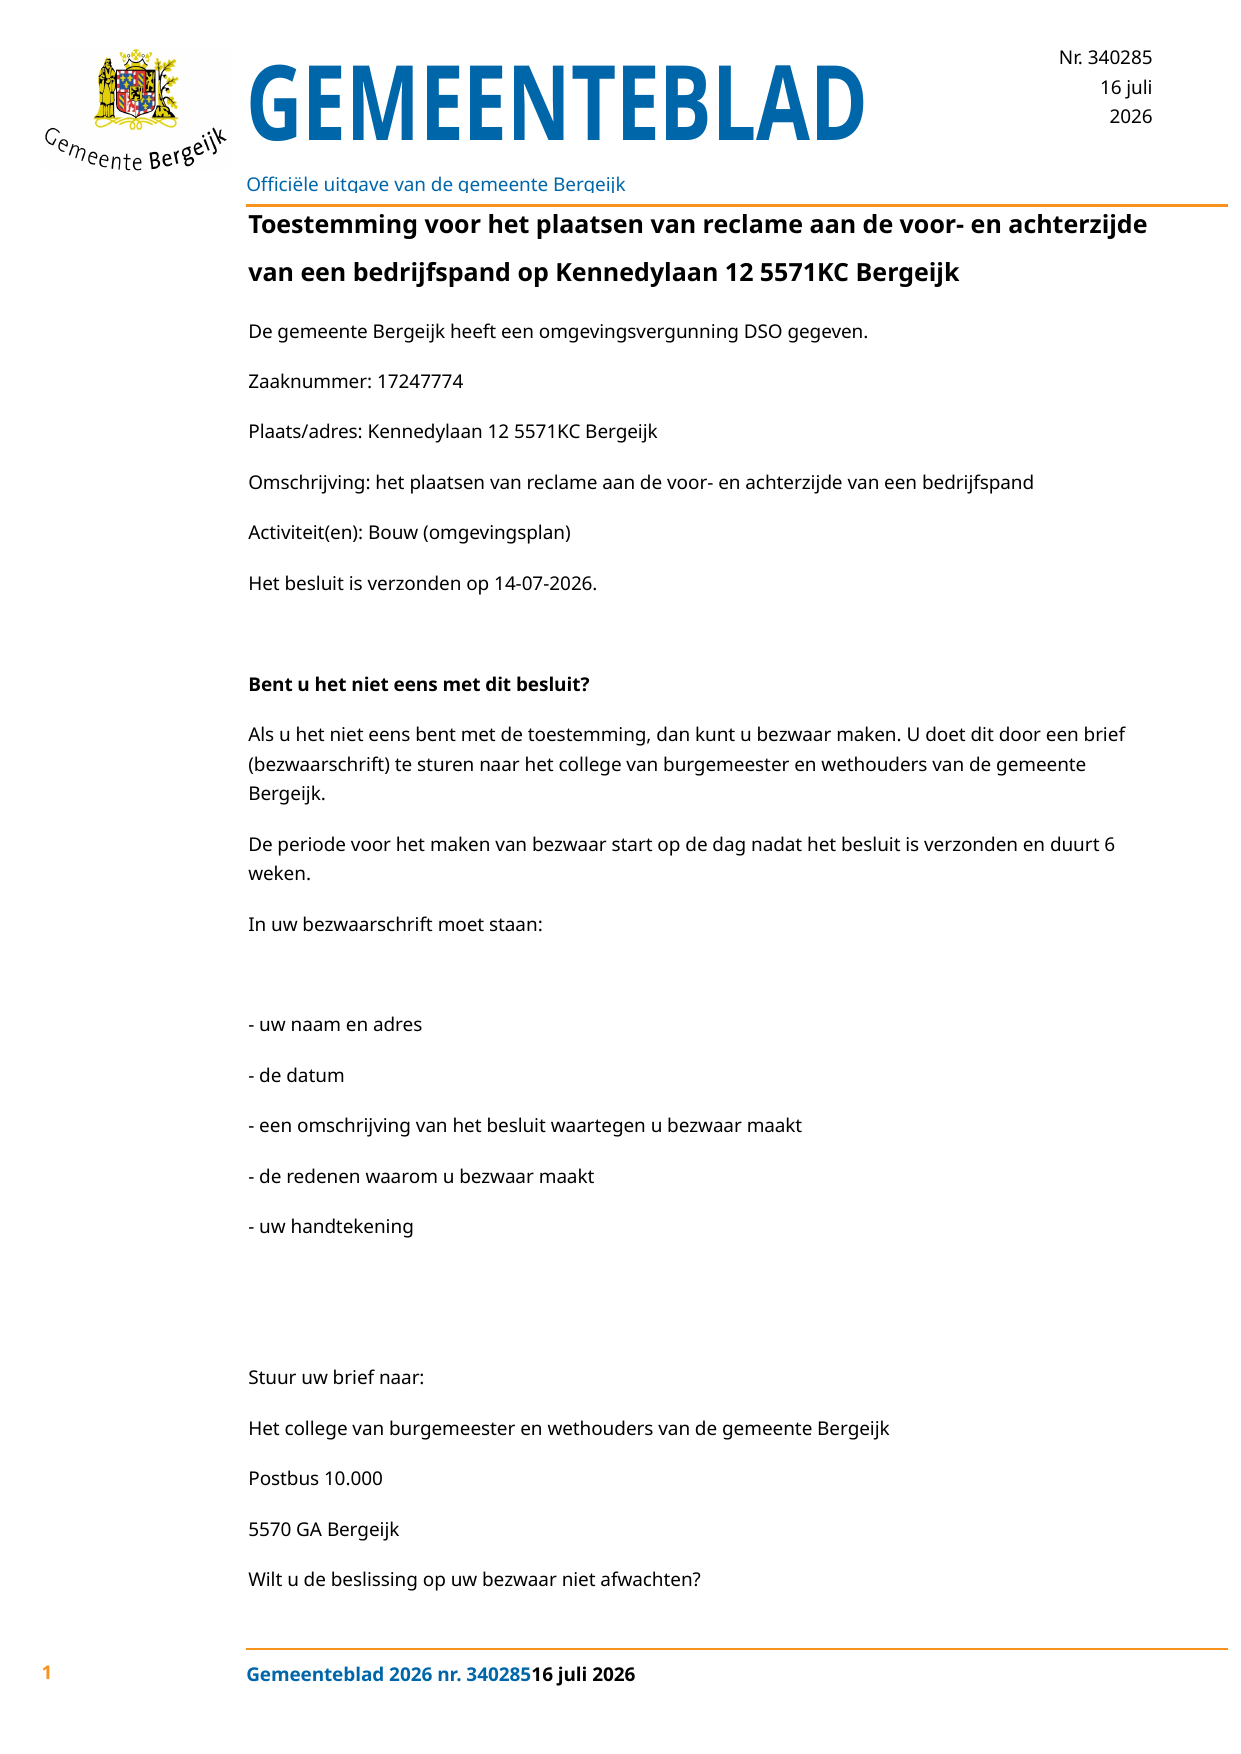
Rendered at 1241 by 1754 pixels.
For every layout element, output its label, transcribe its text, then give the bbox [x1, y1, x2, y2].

text - een omschrijving van het besluit waartegen u bezwaar maakt [248, 1112, 1152, 1138]
text 5570 GA Bergeijk [248, 1516, 1152, 1542]
text Omschrijving: het plaatsen van reclame aan de voor- en achterzijde van een bedrijfspand [248, 469, 1152, 495]
text - uw naam en adres [248, 1012, 1152, 1037]
text Het college van burgemeester en wethouders van de gemeente Bergeijk [248, 1415, 1152, 1441]
text Activiteit(en): Bouw (omgevingsplan) [248, 519, 1152, 545]
text In uw bezwaarschrift moet staan: [248, 911, 1152, 937]
text Wilt u de beslissing op uw bezwaar niet afwachten? [248, 1566, 1152, 1592]
picture [41, 47, 231, 172]
text Als u het niet eens bent met de toestemming, dan kunt u bezwaar maken. U doet dit door een brief (bezwaarschrift) te sturen naar het college van burgemeester en wethouders van de gemeente Bergeijk. [248, 721, 1152, 806]
text Stuur uw brief naar: [248, 1364, 1152, 1390]
text Plaats/adres: Kennedylaan 12 5571KC Bergeijk [248, 419, 1152, 444]
text Het besluit is verzonden op 14-07-2026. [248, 570, 1152, 596]
text De gemeente Bergeijk heeft een omgevingsvergunning DSO gegeven. [248, 318, 1152, 344]
text - uw handtekening [248, 1213, 1152, 1239]
text Postbus 10.000 [248, 1465, 1152, 1491]
text Bent u het niet eens met dit besluit? [248, 671, 1152, 697]
text Toestemming voor het plaatsen van reclame aan de voor- en achterzijde van een bedrijfspand op Kennedylaan 12 5571KC Bergeijk [248, 207, 1152, 288]
text - de redenen waarom u bezwaar maakt [248, 1163, 1152, 1189]
text Zaaknummer: 17247774 [248, 368, 1152, 394]
text De periode voor het maken van bezwaar start op de dag nadat het besluit is verzonden en duurt 6 weken. [248, 831, 1152, 886]
text - de datum [248, 1062, 1152, 1088]
